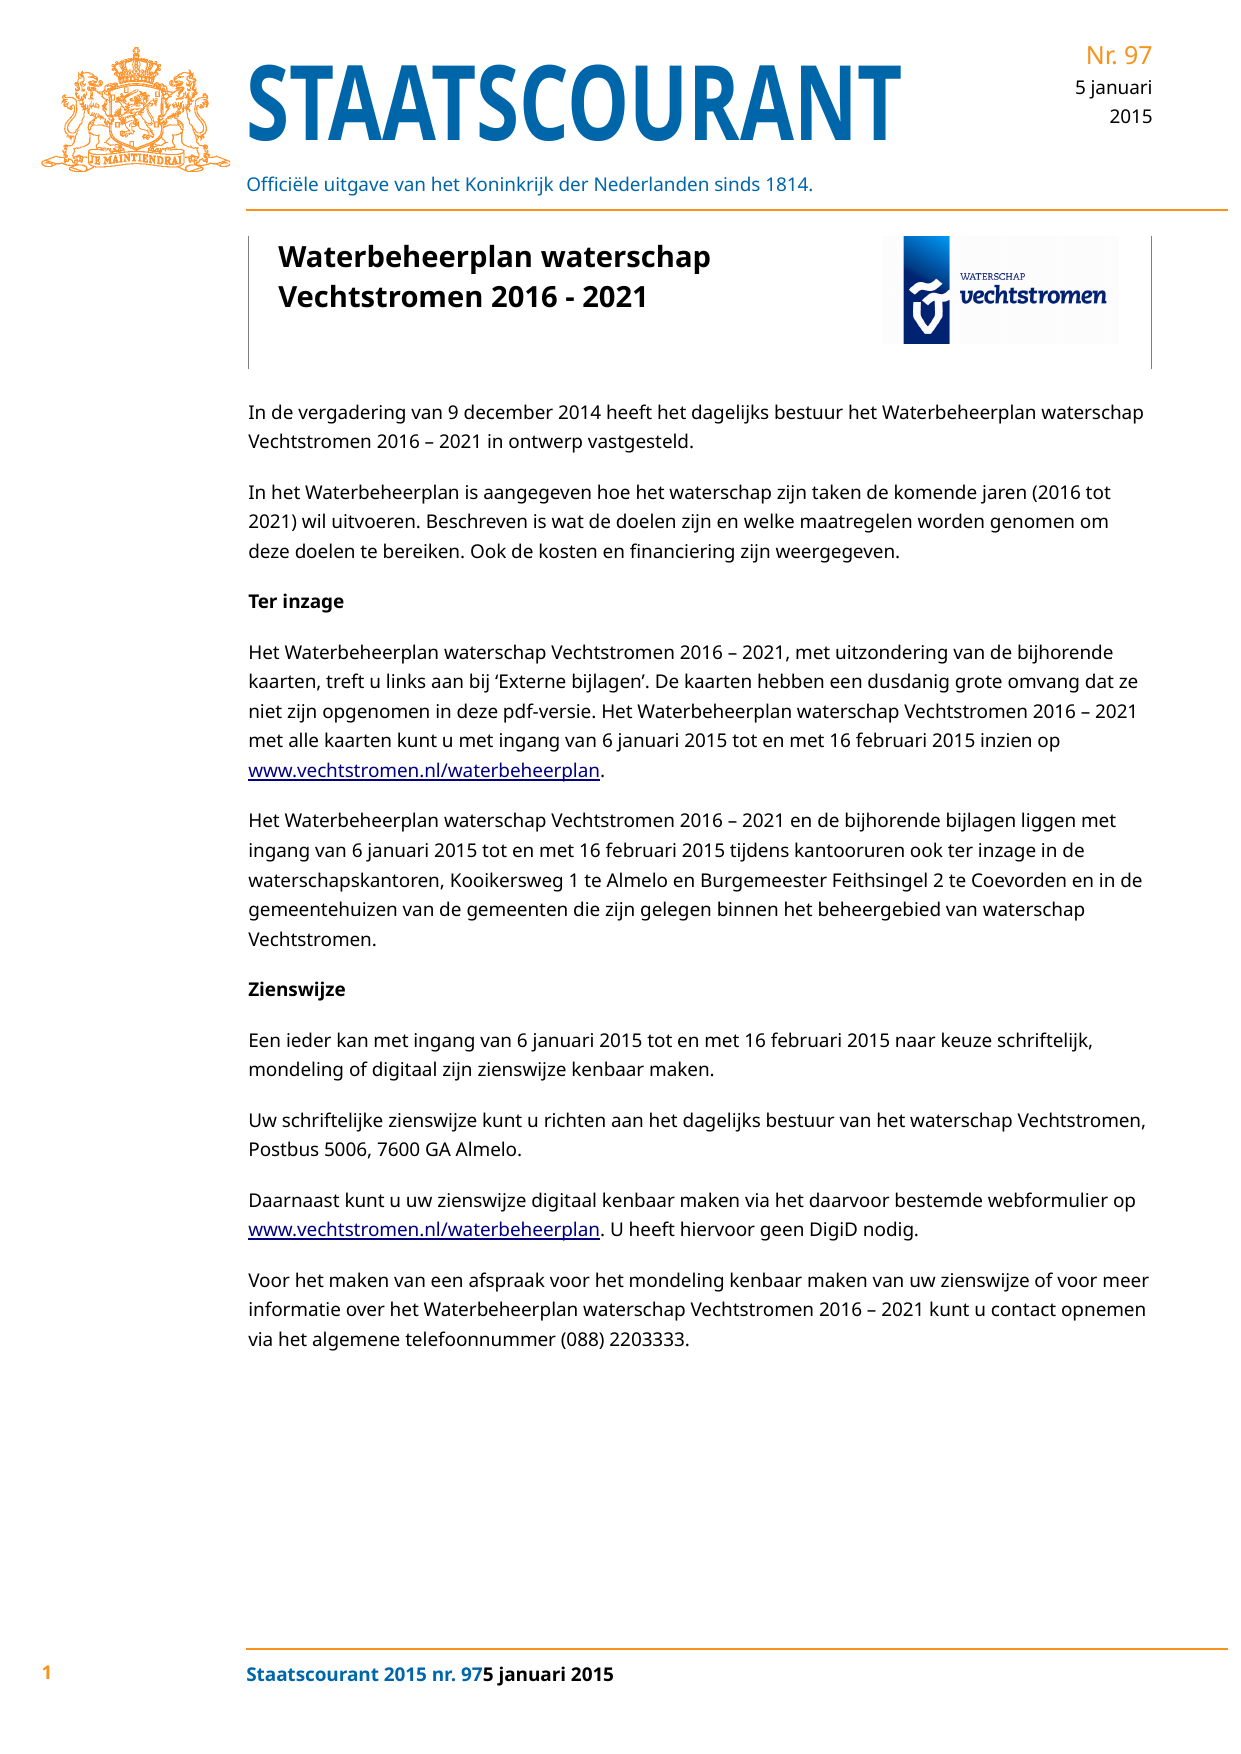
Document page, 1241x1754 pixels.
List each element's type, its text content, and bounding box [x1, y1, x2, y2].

text Ter inzage [248, 588, 1152, 614]
text Uw schriftelijke zienswijze kunt u richten aan het dagelijks bestuur van het waterschap Vechtstromen, Postbus 5006, 7600 GA Almelo. [248, 1107, 1152, 1162]
table_header Waterbeheerplan waterschap Vechtstromen 2016 - 2021 [249, 236, 850, 369]
text Een ieder kan met ingang van 6 januari 2015 tot en met 16 februari 2015 naar keuze schriftelijk, mondeling of digitaal zijn zienswijze kenbaar maken. [248, 1027, 1152, 1082]
text In de vergadering van 9 december 2014 heeft het dagelijks bestuur het Waterbeheerplan waterschap Vechtstromen 2016 – 2021 in ontwerp vastgesteld. [248, 399, 1152, 454]
text Daarnaast kunt u uw zienswijze digitaal kenbaar maken via het daarvoor bestemde webformulier op www.vechtstromen.nl/waterbeheerplan. U heeft hiervoor geen DigiD nodig. [248, 1187, 1152, 1242]
text Voor het maken van een afspraak voor het mondeling kenbaar maken van uw zienswijze of voor meer informatie over het Waterbeheerplan waterschap Vechtstromen 2016 – 2021 kunt u contact opnemen via het algemene telefoonnummer (088) 2203333. [248, 1267, 1152, 1352]
text Zienswijze [248, 976, 1152, 1002]
picture [41, 47, 231, 172]
table_header [850, 236, 1151, 369]
text In het Waterbeheerplan is aangegeven hoe het waterschap zijn taken de komende jaren (2016 tot 2021) wil uitvoeren. Beschreven is wat de doelen zijn en welke maatregelen worden genomen om deze doelen te bereiken. Ook de kosten en financiering zijn weergegeven. [248, 479, 1152, 564]
picture [882, 236, 1119, 344]
text Het Waterbeheerplan waterschap Vechtstromen 2016 – 2021 en de bijhorende bijlagen liggen met ingang van 6 januari 2015 tot en met 16 februari 2015 tijdens kantooruren ook ter inzage in de waterschapskantoren, Kooikersweg 1 te Almelo en Burgemeester Feithsingel 2 te Coevorden en in de gemeentehuizen van de gemeenten die zijn gelegen binnen het beheergebied van waterschap Vechtstromen. [248, 808, 1152, 952]
text Het Waterbeheerplan waterschap Vechtstromen 2016 – 2021, met uitzondering van de bijhorende kaarten, treft u links aan bij ‘Externe bijlagen’. De kaarten hebben een dusdanig grote omvang dat ze niet zijn opgenomen in deze pdf-versie. Het Waterbeheerplan waterschap Vechtstromen 2016 – 2021 met alle kaarten kunt u met ingang van 6 januari 2015 tot en met 16 februari 2015 inzien op www.vechtstromen.nl/waterbeheerplan. [248, 639, 1152, 783]
